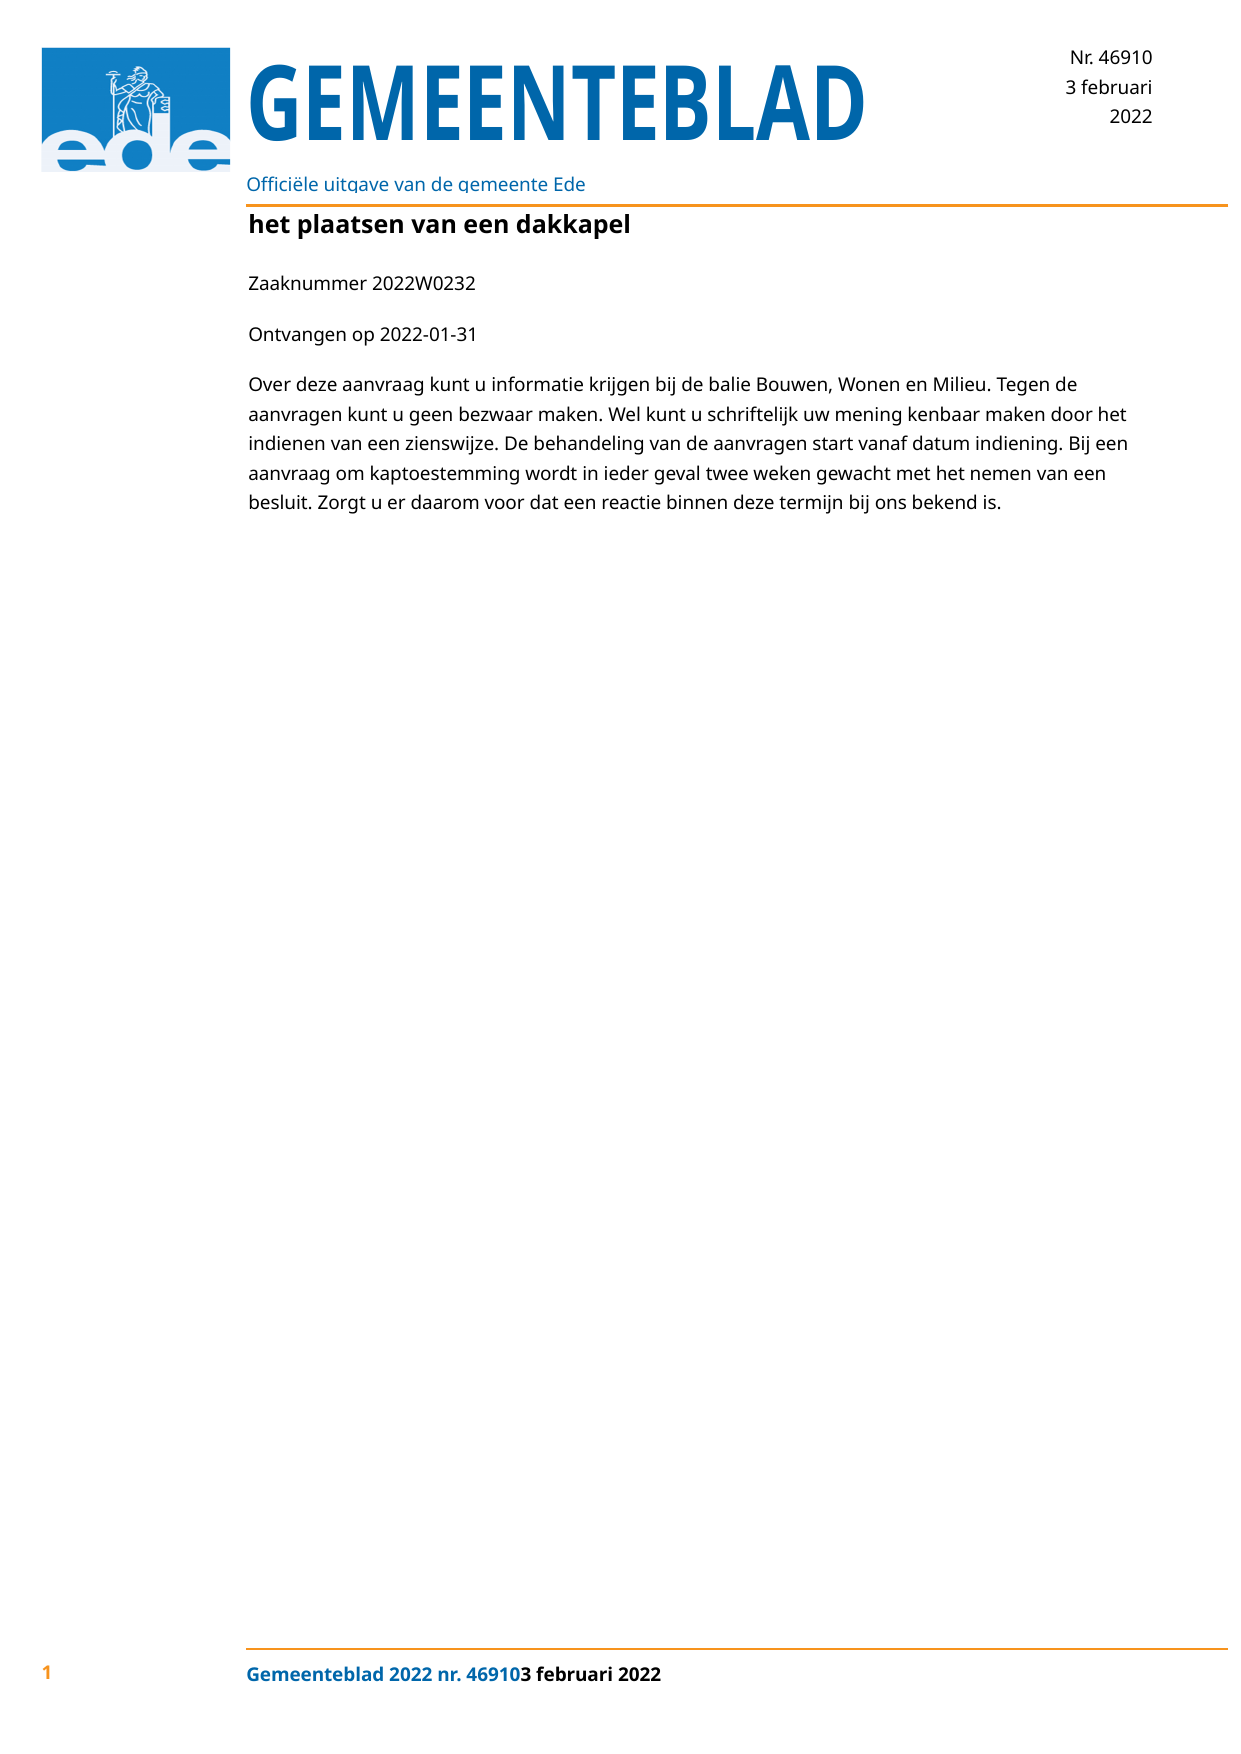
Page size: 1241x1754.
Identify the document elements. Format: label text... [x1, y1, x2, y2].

text Zaaknummer 2022W0232 [248, 270, 1152, 296]
picture [41, 47, 231, 172]
text Over deze aanvraag kunt u informatie krijgen bij de balie Bouwen, Wonen en Milieu. Tegen de aanvragen kunt u geen bezwaar maken. Wel kunt u schriftelijk uw mening kenbaar maken door het indienen van een zienswijze. De behandeling van de aanvragen start vanaf datum indiening. Bij een aanvraag om kaptoestemming wordt in ieder geval twee weken gewacht met het nemen van een besluit. Zorgt u er daarom voor dat een reactie binnen deze termijn bij ons bekend is. [248, 371, 1152, 515]
text het plaatsen van een dakkapel [248, 207, 1152, 241]
text Ontvangen op 2022-01-31 [248, 321, 1152, 346]
